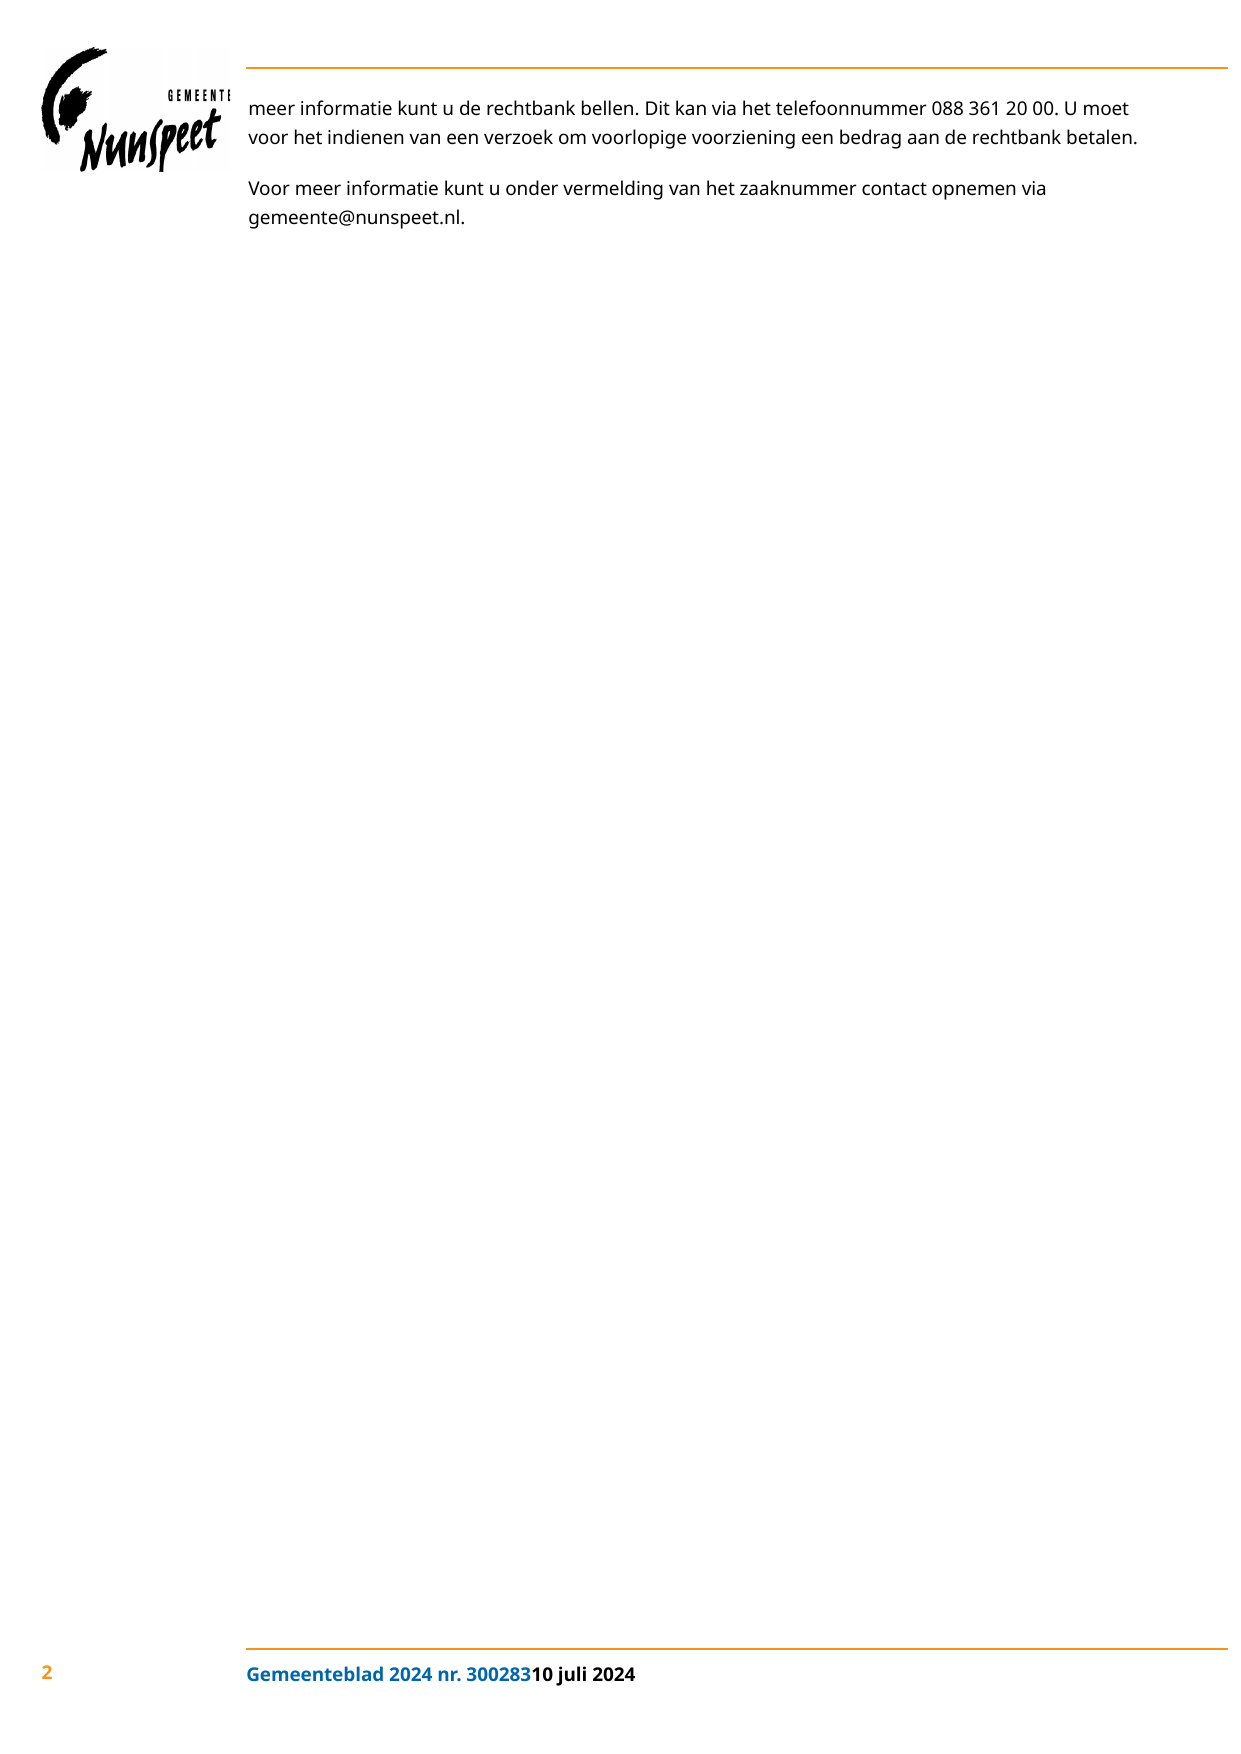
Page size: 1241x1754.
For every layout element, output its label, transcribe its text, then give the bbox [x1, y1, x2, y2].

text Voor meer informatie kunt u onder vermelding van het zaaknummer contact opnemen via gemeente@nunspeet.nl. [248, 175, 1152, 230]
picture [41, 47, 231, 172]
text meer informatie kunt u de rechtbank bellen. Dit kan via het telefoonnummer 088 361 20 00. U moet voor het indienen van een verzoek om voorlopige voorziening een bedrag aan de rechtbank betalen. [248, 95, 1152, 150]
